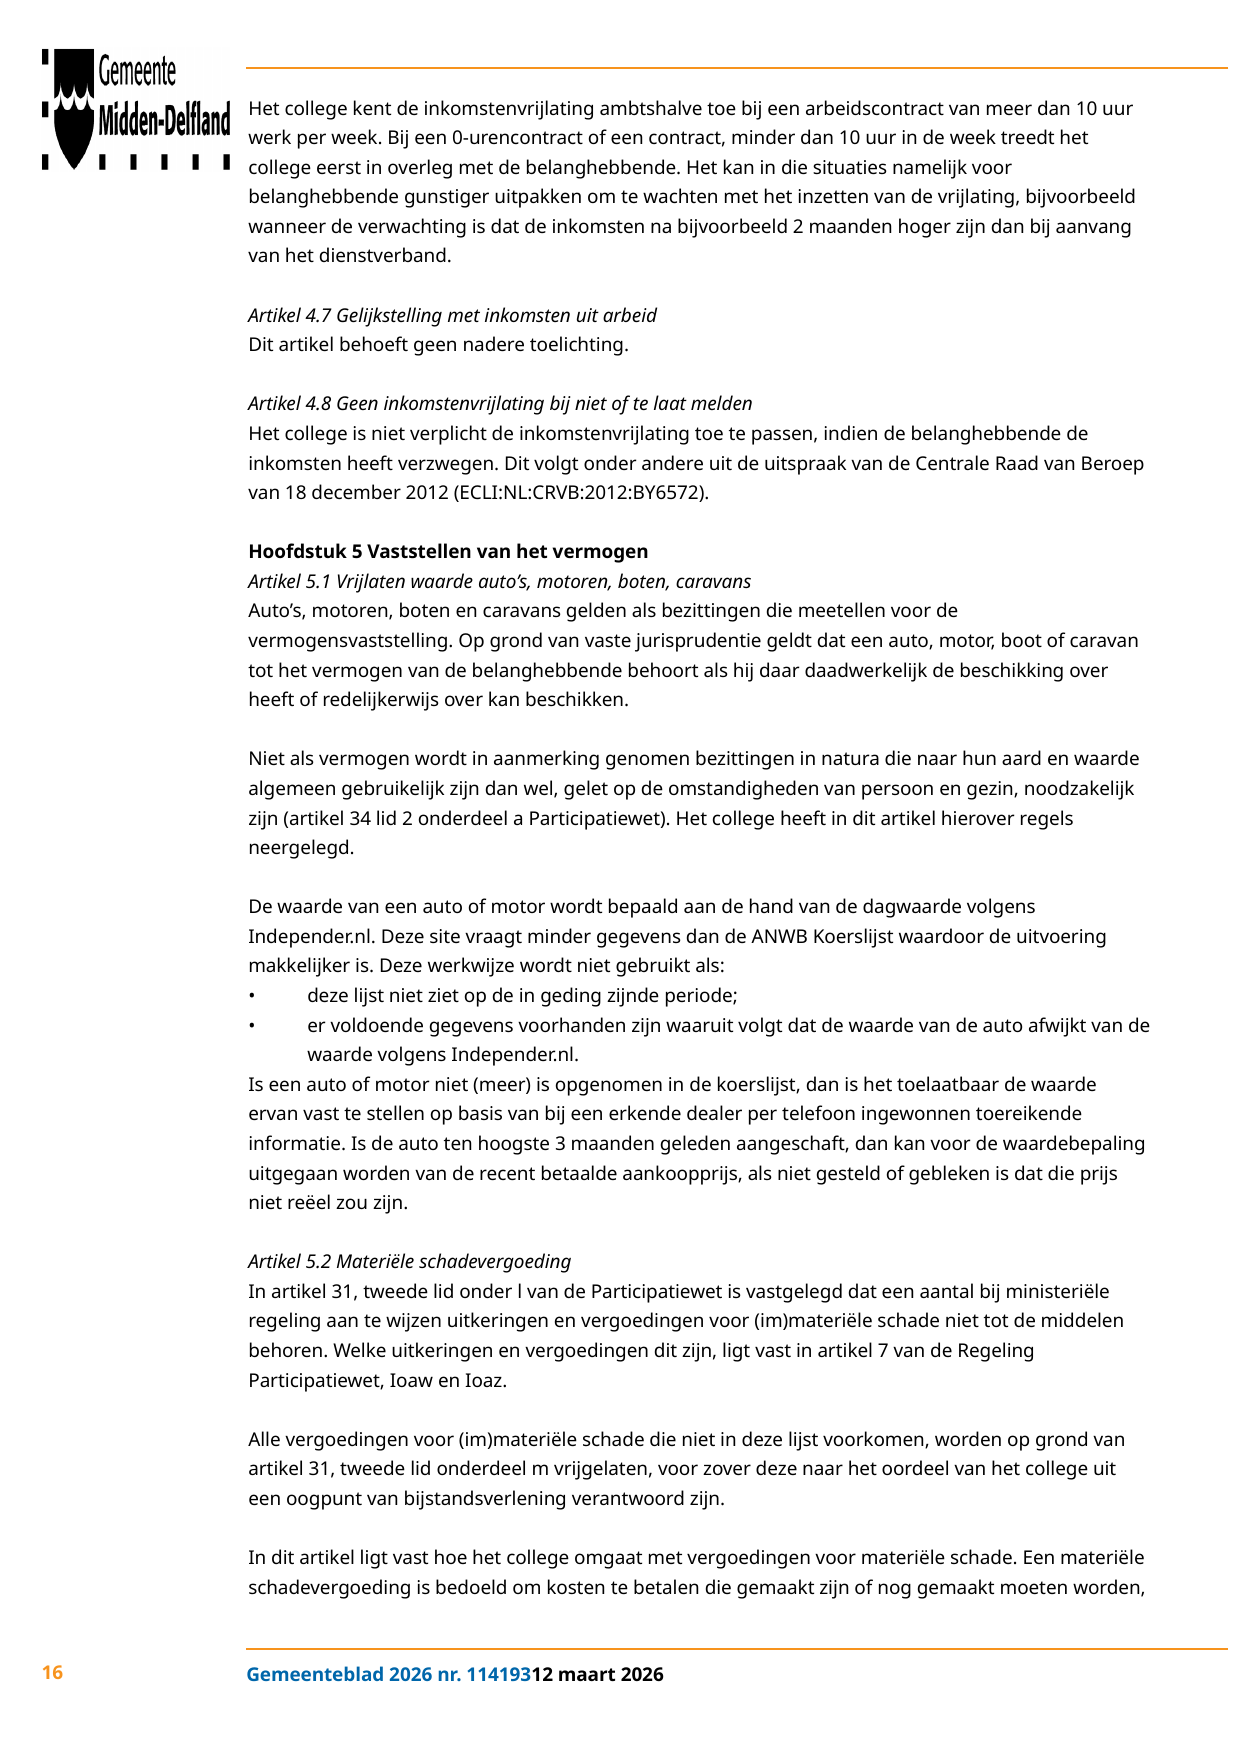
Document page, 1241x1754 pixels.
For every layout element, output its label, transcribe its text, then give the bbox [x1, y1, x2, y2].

text Is een auto of motor niet (meer) is opgenomen in de koerslijst, dan is het toelaatbaar de waarde ervan vast te stellen op basis van bij een erkende dealer per telefoon ingewonnen toereikende informatie. Is de auto ten hoogste 3 maanden geleden aangeschaft, dan kan voor de waardebepaling uitgegaan worden van de recent betaalde aankoopprijs, als niet gesteld of gebleken is dat die prijs niet reëel zou zijn. [248, 1071, 1152, 1215]
text Artikel 4.8 Geen inkomstenvrijlating bij niet of te laat melden [248, 391, 1152, 416]
text Artikel 5.1 Vrijlaten waarde auto’s, motoren, boten, caravans [248, 568, 1152, 594]
text In dit artikel ligt vast hoe het college omgaat met vergoedingen voor materiële schade. Een materiële schadevergoeding is bedoeld om kosten te betalen die gemaakt zijn of nog gemaakt moeten worden, [248, 1544, 1152, 1600]
text Niet als vermogen wordt in aanmerking genomen bezittingen in natura die naar hun aard en waarde algemeen gebruikelijk zijn dan wel, gelet op de omstandigheden van persoon en gezin, noodzakelijk zijn (artikel 34 lid 2 onderdeel a Participatiewet). Het college heeft in dit artikel hierover regels neergelegd. [248, 746, 1152, 860]
list er voldoende gegevens voorhanden zijn waaruit volgt dat de waarde van de auto afwijkt van de waarde volgens Independer.nl. [248, 1012, 1152, 1067]
list deze lijst niet ziet op de in geding zijnde periode; [248, 982, 1152, 1008]
text Dit artikel behoeft geen nadere toelichting. [248, 331, 1152, 357]
text Artikel 4.7 Gelijkstelling met inkomsten uit arbeid [248, 302, 1152, 328]
text Auto’s, motoren, boten en caravans gelden als bezittingen die meetellen voor de vermogensvaststelling. Op grond van vaste jurisprudentie geldt dat een auto, motor, boot of caravan tot het vermogen van de belanghebbende behoort als hij daar daadwerkelijk de beschikking over heeft of redelijkerwijs over kan beschikken. [248, 598, 1152, 712]
text De waarde van een auto of motor wordt bepaald aan de hand van de dagwaarde volgens Independer.nl. Deze site vraagt minder gegevens dan de ANWB Koerslijst waardoor de uitvoering makkelijker is. Deze werkwijze wordt niet gebruikt als: [248, 893, 1152, 978]
text Alle vergoedingen voor (im)materiële schade die niet in deze lijst voorkomen, worden op grond van artikel 31, tweede lid onderdeel m vrijgelaten, voor zover deze naar het oordeel van het college uit een oogpunt van bijstandsverlening verantwoord zijn. [248, 1426, 1152, 1511]
text Het college is niet verplicht de inkomstenvrijlating toe te passen, indien de belanghebbende de inkomsten heeft verzwegen. Dit volgt onder andere uit de uitspraak van de Centrale Raad van Beroep van 18 december 2012 (ECLI:NL:CRVB:2012:BY6572). [248, 420, 1152, 505]
text Het college kent de inkomstenvrijlating ambtshalve toe bij een arbeidscontract van meer dan 10 uur werk per week. Bij een 0-urencontract of een contract, minder dan 10 uur in de week treedt het college eerst in overleg met de belanghebbende. Het kan in die situaties namelijk voor belanghebbende gunstiger uitpakken om te wachten met het inzetten van de vrijlating, bijvoorbeeld wanneer de verwachting is dat de inkomsten na bijvoorbeeld 2 maanden hoger zijn dan bij aanvang van het dienstverband. [248, 95, 1152, 268]
text Hoofdstuk 5 Vaststellen van het vermogen [248, 538, 1152, 564]
text In artikel 31, tweede lid onder l van de Participatiewet is vastgelegd dat een aantal bij ministeriële regeling aan te wijzen uitkeringen en vergoedingen voor (im)materiële schade niet tot de middelen behoren. Welke uitkeringen en vergoedingen dit zijn, ligt vast in artikel 7 van de Regeling Participatiewet, Ioaw en Ioaz. [248, 1278, 1152, 1393]
picture [41, 47, 231, 172]
text Artikel 5.2 Materiële schadevergoeding [248, 1248, 1152, 1274]
